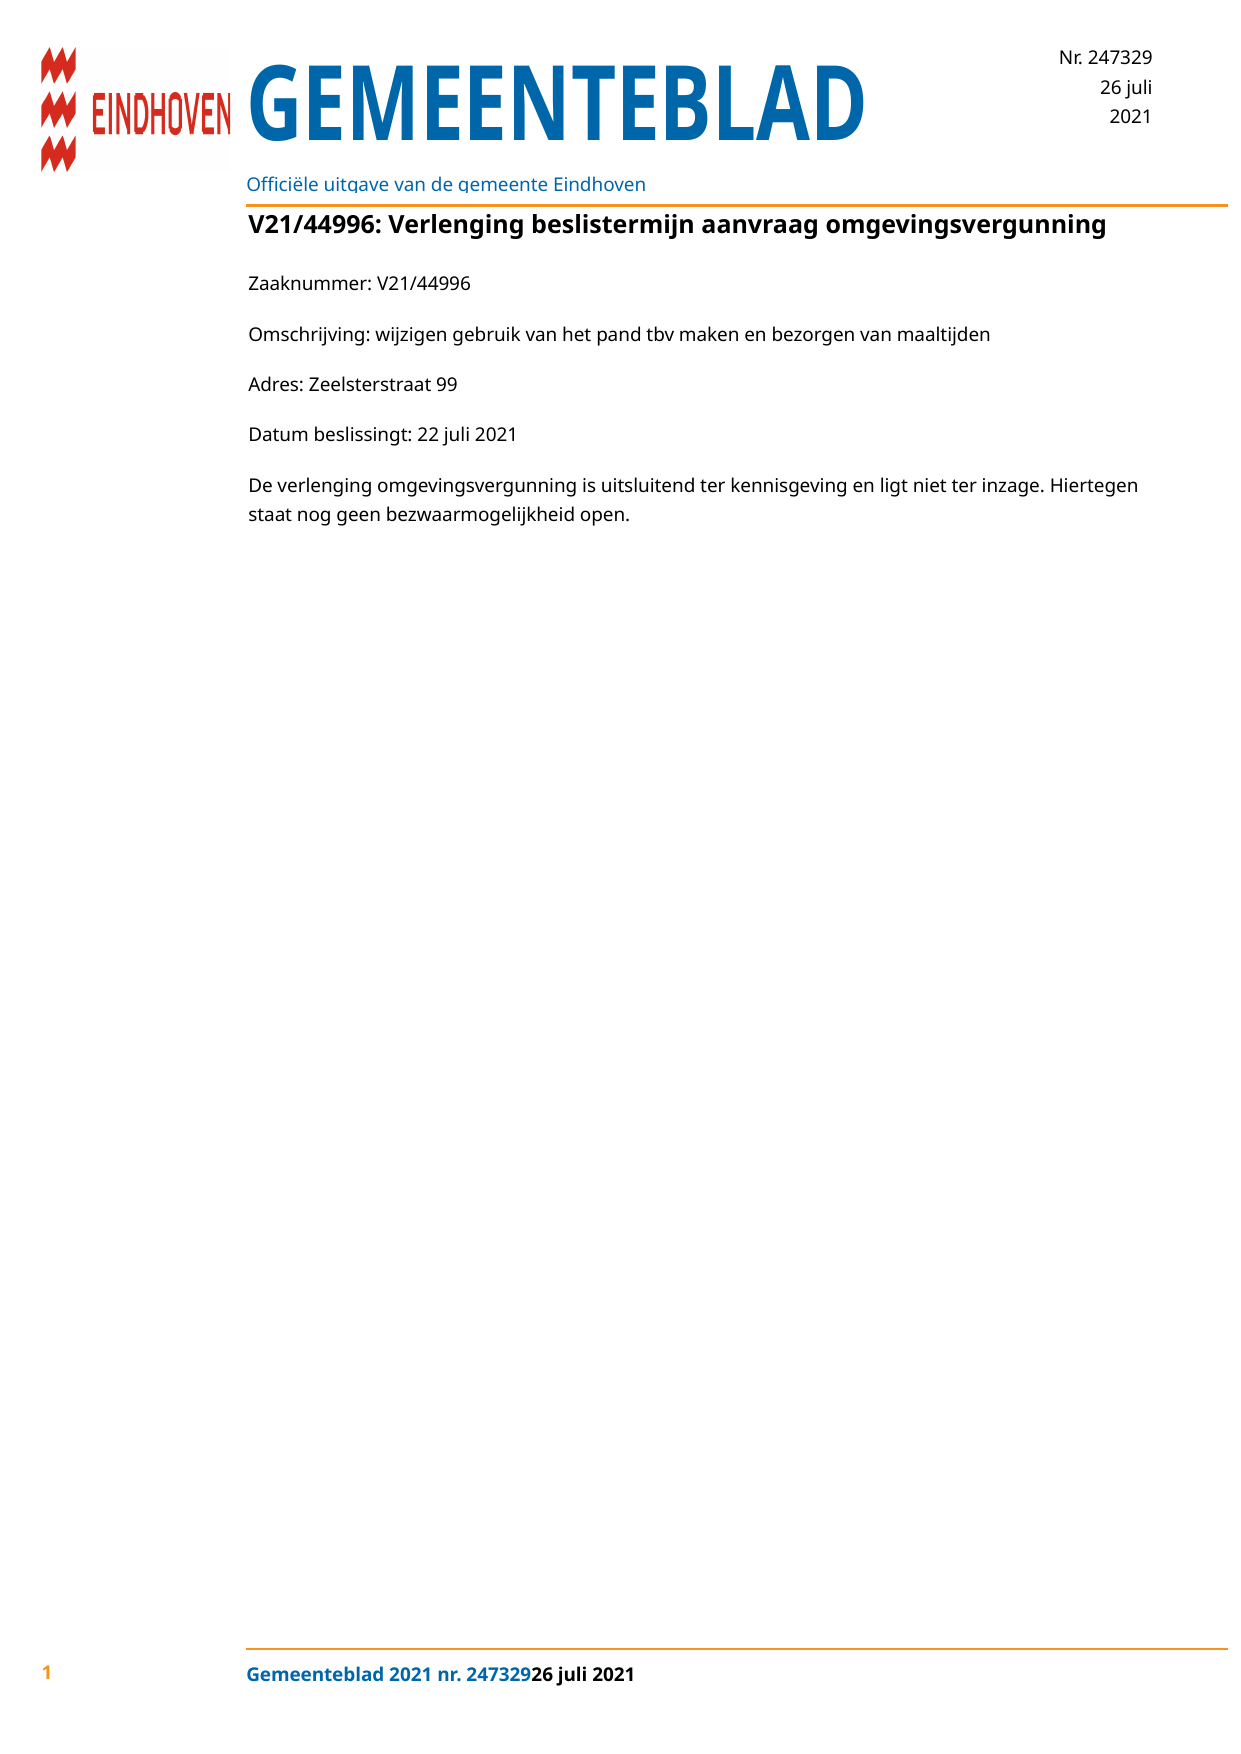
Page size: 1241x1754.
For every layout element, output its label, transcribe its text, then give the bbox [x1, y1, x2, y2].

picture [41, 47, 231, 172]
text Adres: Zeelsterstraat 99 [248, 371, 1152, 397]
text Zaaknummer: V21/44996 [248, 270, 1152, 296]
text De verlenging omgevingsvergunning is uitsluitend ter kennisgeving en ligt niet ter inzage. Hiertegen staat nog geen bezwaarmogelijkheid open. [248, 472, 1152, 527]
text V21/44996: Verlenging beslistermijn aanvraag omgevingsvergunning [248, 207, 1152, 241]
text Omschrijving: wijzigen gebruik van het pand tbv maken en bezorgen van maaltijden [248, 321, 1152, 346]
text Datum beslissingt: 22 juli 2021 [248, 422, 1152, 447]
